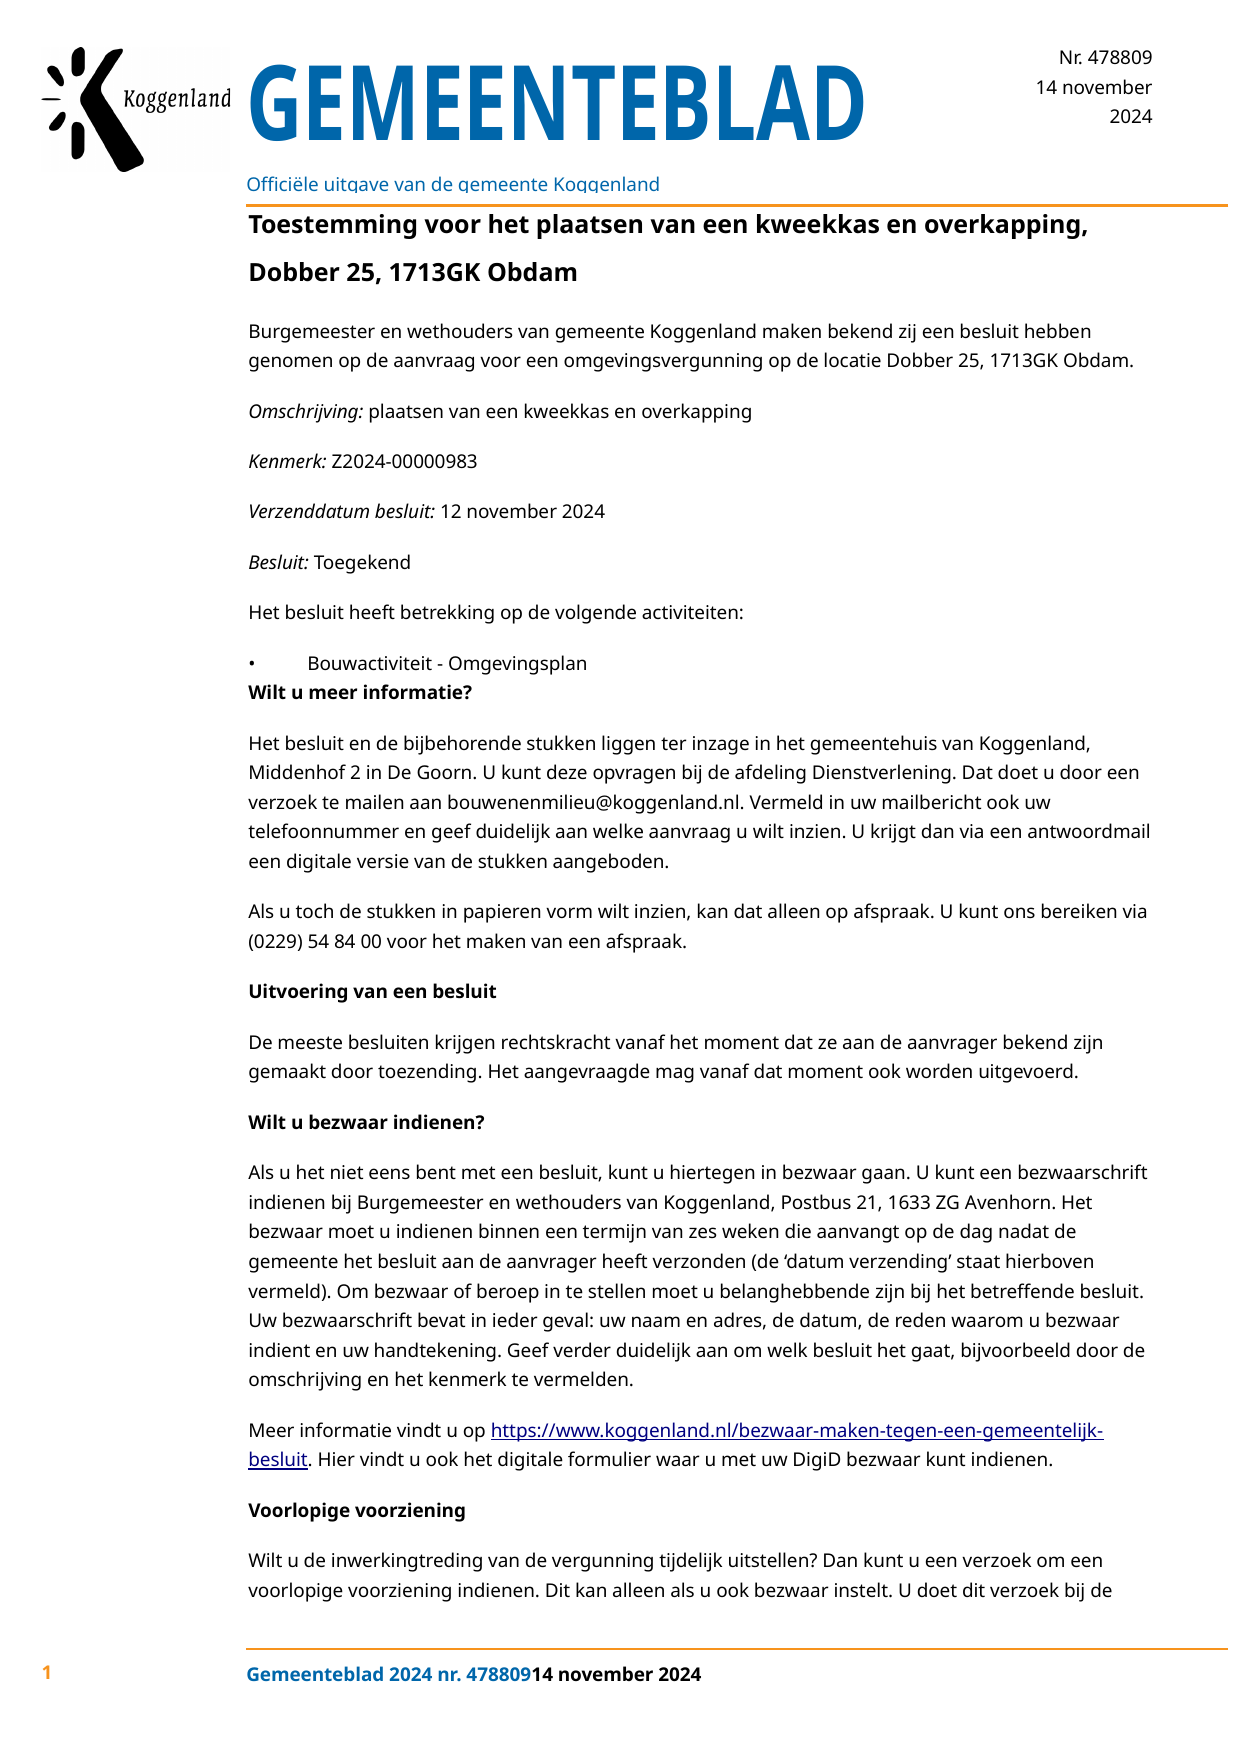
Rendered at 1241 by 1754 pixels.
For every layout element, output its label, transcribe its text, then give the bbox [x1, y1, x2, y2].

text Burgemeester en wethouders van gemeente Koggenland maken bekend zij een besluit hebben genomen op de aanvraag voor een omgevingsvergunning op de locatie Dobber 25, 1713GK Obdam. [248, 318, 1152, 373]
text Wilt u de inwerkingtreding van de vergunning tijdelijk uitstellen? Dan kunt u een verzoek om een voorlopige voorziening indienen. Dit kan alleen als u ook bezwaar instelt. U doet dit verzoek bij de [248, 1547, 1152, 1603]
text Voorlopige voorziening [248, 1497, 1152, 1523]
text Toestemming voor het plaatsen van een kweekkas en overkapping, Dobber 25, 1713GK Obdam [248, 207, 1152, 288]
text Verzenddatum besluit: 12 november 2024 [248, 499, 1152, 524]
text De meeste besluiten krijgen rechtskracht vanaf het moment dat ze aan de aanvrager bekend zijn gemaakt door toezending. Het aangevraagde mag vanaf dat moment ook worden uitgevoerd. [248, 1029, 1152, 1084]
text Omschrijving: plaatsen van een kweekkas en overkapping [248, 398, 1152, 424]
picture [41, 47, 231, 172]
list Bouwactiviteit - Omgevingsplan [248, 650, 1152, 676]
text Als u toch de stukken in papieren vorm wilt inzien, kan dat alleen op afspraak. U kunt ons bereiken via (0229) 54 84 00 voor het maken van een afspraak. [248, 899, 1152, 954]
text Wilt u bezwaar indienen? [248, 1109, 1152, 1135]
text Kenmerk: Z2024-00000983 [248, 448, 1152, 474]
text Besluit: Toegekend [248, 549, 1152, 575]
text Uitvoering van een besluit [248, 979, 1152, 1004]
text Als u het niet eens bent met een besluit, kunt u hiertegen in bezwaar gaan. U kunt een bezwaarschrift indienen bij Burgemeester en wethouders van Koggenland, Postbus 21, 1633 ZG Avenhorn. Het bezwaar moet u indienen binnen een termijn van zes weken die aanvangt op de dag nadat de gemeente het besluit aan de aanvrager heeft verzonden (de ‘datum verzending’ staat hierboven vermeld). Om bezwaar of beroep in te stellen moet u belanghebbende zijn bij het betreffende besluit. Uw bezwaarschrift bevat in ieder geval: uw naam en adres, de datum, de reden waarom u bezwaar indient en uw handtekening. Geef verder duidelijk aan om welk besluit het gaat, bijvoorbeeld door de omschrijving en het kenmerk te vermelden. [248, 1159, 1152, 1392]
text Wilt u meer informatie? [248, 679, 1152, 705]
text Het besluit heeft betrekking op de volgende activiteiten: [248, 599, 1152, 625]
text Het besluit en de bijbehorende stukken liggen ter inzage in het gemeentehuis van Koggenland, Middenhof 2 in De Goorn. U kunt deze opvragen bij de afdeling Dienstverlening. Dat doet u door een verzoek te mailen aan bouwenenmilieu@koggenland.nl. Vermeld in uw mailbericht ook uw telefoonnummer en geef duidelijk aan welke aanvraag u wilt inzien. U krijgt dan via een antwoordmail een digitale versie van de stukken aangeboden. [248, 730, 1152, 874]
text Meer informatie vindt u op https://www.koggenland.nl/bezwaar-maken-tegen-een-gemeentelijk-besluit. Hier vindt u ook het digitale formulier waar u met uw DigiD bezwaar kunt indienen. [248, 1417, 1152, 1472]
